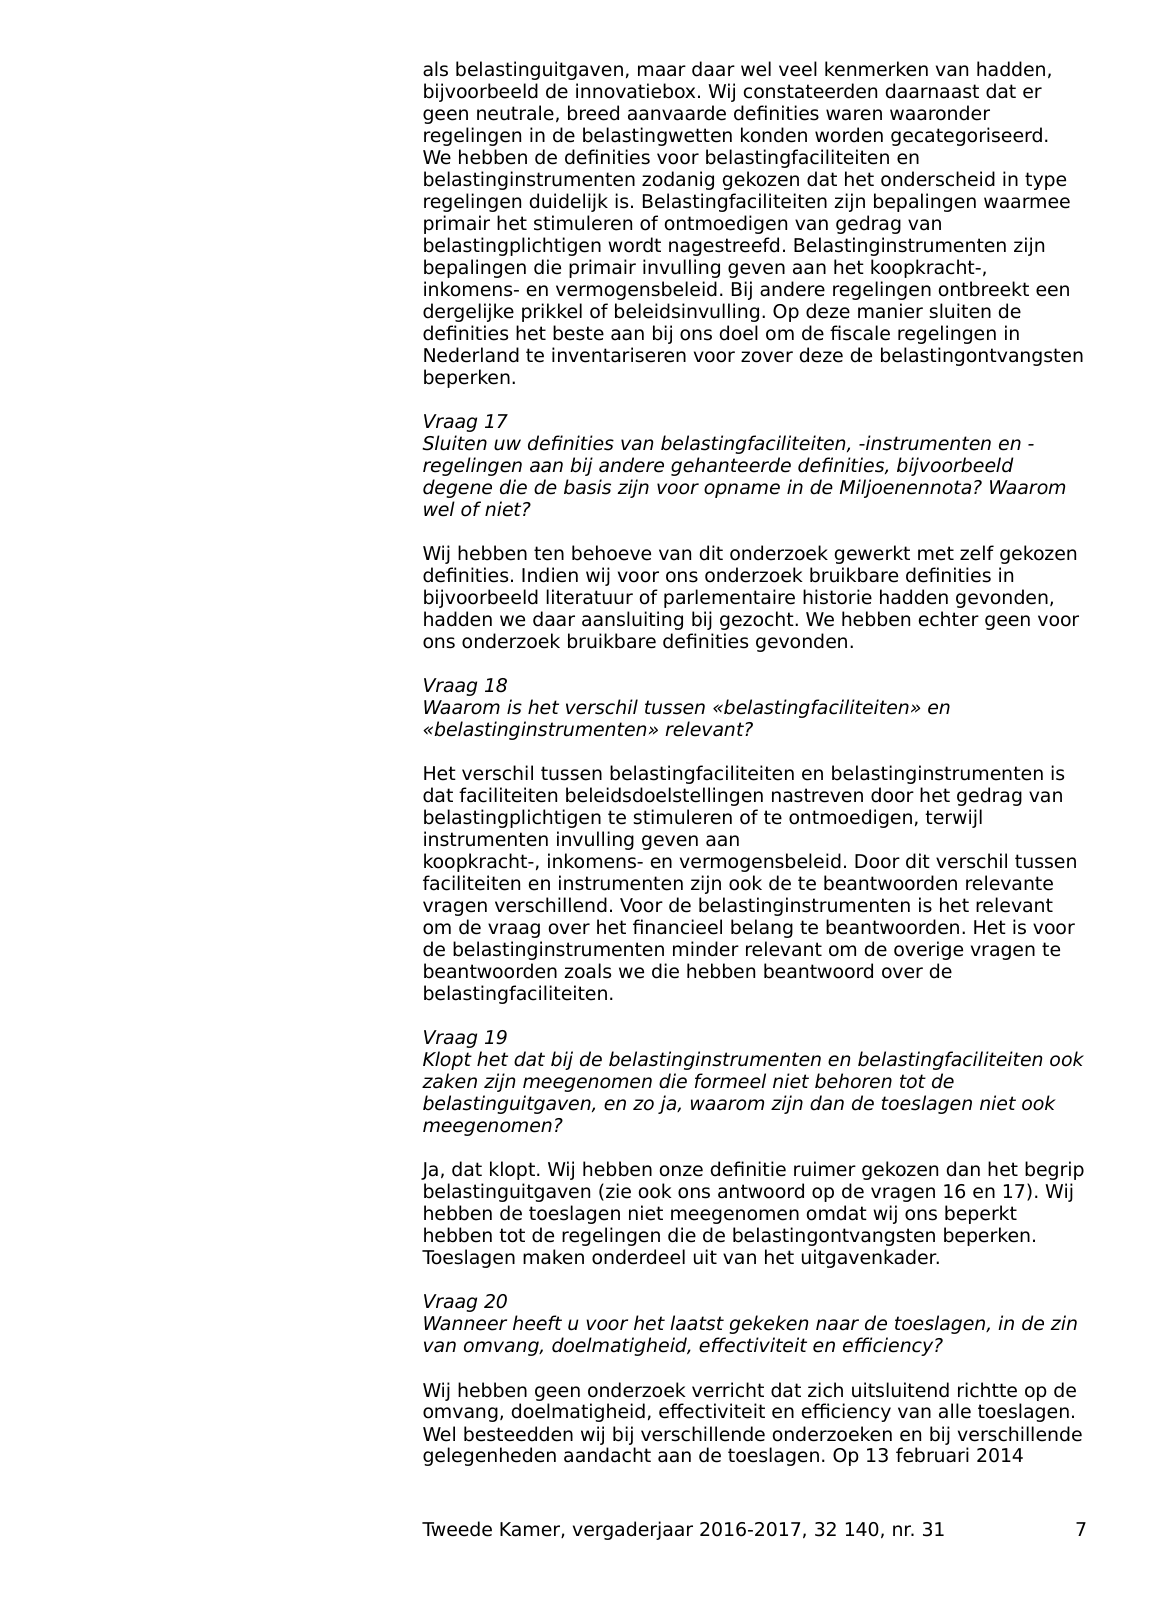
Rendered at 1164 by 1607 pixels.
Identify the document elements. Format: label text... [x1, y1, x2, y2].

text We hebben de definities voor belastingfaciliteiten en belastinginstrumenten zodanig gekozen dat het onderscheid in type regelingen duidelijk is. Belastingfaciliteiten zijn bepalingen waarmee primair het stimuleren of ontmoedigen van gedrag van belastingplichtigen wordt nagestreefd. Belastinginstrumenten zijn bepalingen die primair invulling geven aan het koopkracht-, inkomens- en vermogensbeleid. Bij andere regelingen ontbreekt een dergelijke prikkel of beleidsinvulling. Op deze manier sluiten de definities het beste aan bij ons doel om de fiscale regelingen in Nederland te inventariseren voor zover deze de belastingontvangsten beperken. [422, 147, 1087, 389]
text Vraag 18 [422, 675, 1087, 697]
text koopkracht-, inkomens- en vermogensbeleid. Door dit verschil tussen faciliteiten en instrumenten zijn ook de te beantwoorden relevante vragen verschillend. Voor de belastinginstrumenten is het relevant om de vraag over het financieel belang te beantwoorden. Het is voor de belastinginstrumenten minder relevant om de overige vragen te beantwoorden zoals we die hebben beantwoord over de belastingfaciliteiten. [422, 851, 1087, 1005]
text Wij hebben ten behoeve van dit onderzoek gewerkt met zelf gekozen definities. Indien wij voor ons onderzoek bruikbare definities in bijvoorbeeld literatuur of parlementaire historie hadden gevonden, hadden we daar aansluiting bij gezocht. We hebben echter geen voor ons onderzoek bruikbare definities gevonden. [422, 543, 1087, 653]
text als belastinguitgaven, maar daar wel veel kenmerken van hadden, bijvoorbeeld de innovatiebox. Wij constateerden daarnaast dat er geen neutrale, breed aanvaarde definities waren waaronder regelingen in de belastingwetten konden worden gecategoriseerd. [422, 59, 1087, 147]
text Vraag 19 [422, 1027, 1087, 1049]
text Vraag 20 [422, 1291, 1087, 1313]
text Sluiten uw definities van belastingfaciliteiten, -instrumenten en -regelingen aan bij andere gehanteerde definities, bijvoorbeeld degene die de basis zijn voor opname in de Miljoenennota? Waarom wel of niet? [422, 433, 1087, 521]
text Waarom is het verschil tussen «belastingfaciliteiten» en «belastinginstrumenten» relevant? [422, 697, 1087, 741]
text Klopt het dat bij de belastinginstrumenten en belastingfaciliteiten ook zaken zijn meegenomen die formeel niet behoren tot de belastinguitgaven, en zo ja, waarom zijn dan de toeslagen niet ook meegenomen? [422, 1049, 1087, 1137]
text Ja, dat klopt. Wij hebben onze definitie ruimer gekozen dan het begrip belastinguitgaven (zie ook ons antwoord op de vragen 16 en 17). Wij hebben de toeslagen niet meegenomen omdat wij ons beperkt hebben tot de regelingen die de belastingontvangsten beperken. Toeslagen maken onderdeel uit van het uitgavenkader. [422, 1159, 1087, 1269]
text Het verschil tussen belastingfaciliteiten en belastinginstrumenten is dat faciliteiten beleidsdoelstellingen nastreven door het gedrag van belastingplichtigen te stimuleren of te ontmoedigen, terwijl instrumenten invulling geven aan [422, 763, 1087, 851]
text Vraag 17 [422, 411, 1087, 433]
text Wij hebben geen onderzoek verricht dat zich uitsluitend richtte op de omvang, doelmatigheid, effectiviteit en efficiency van alle toeslagen. Wel besteedden wij bij verschillende onderzoeken en bij verschillende gelegenheden aandacht aan de toeslagen. Op 13 februari 2014 [422, 1379, 1087, 1467]
text Wanneer heeft u voor het laatst gekeken naar de toeslagen, in de zin van omvang, doelmatigheid, effectiviteit en efficiency? [422, 1313, 1087, 1357]
